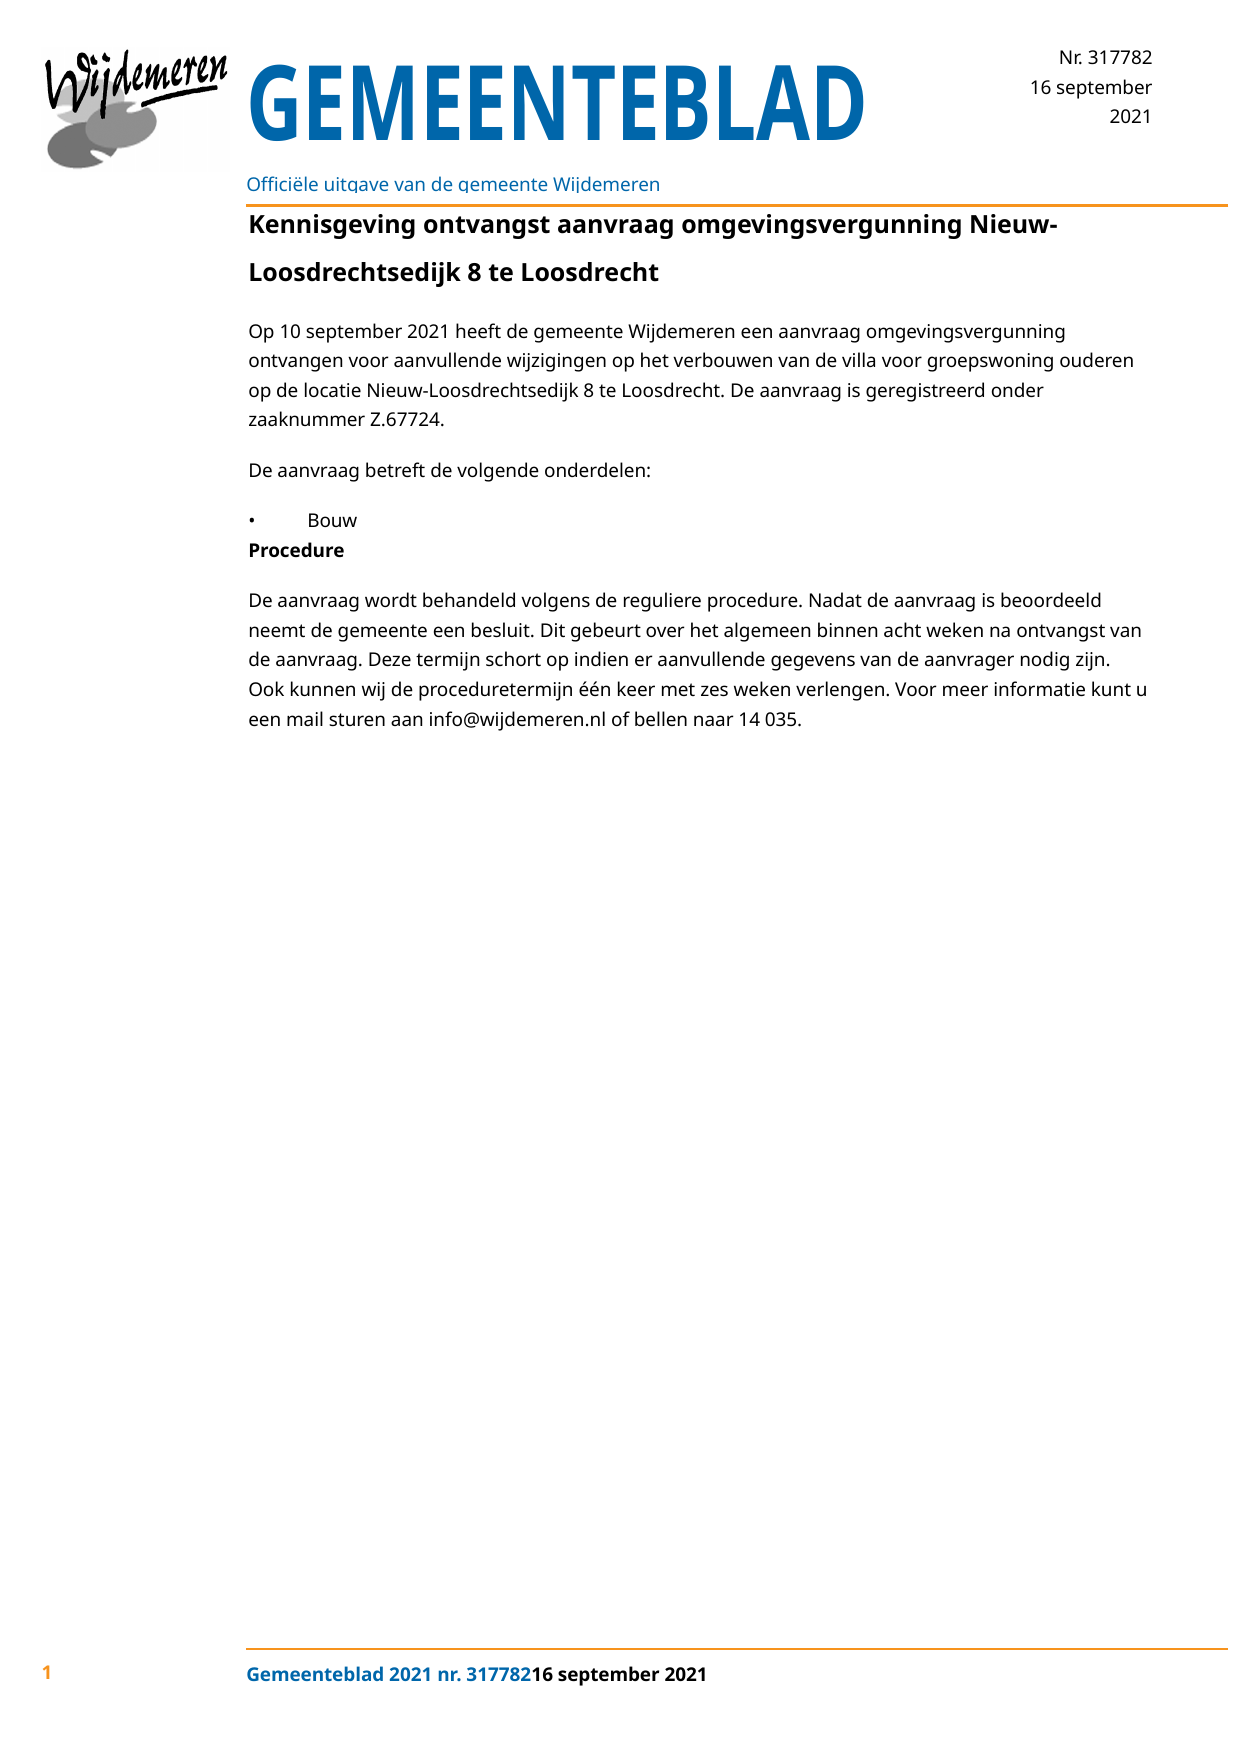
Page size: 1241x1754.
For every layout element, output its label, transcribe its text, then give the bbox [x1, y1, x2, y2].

text Kennisgeving ontvangst aanvraag omgevingsvergunning Nieuw-Loosdrechtsedijk 8 te Loosdrecht [248, 207, 1152, 288]
text De aanvraag wordt behandeld volgens de reguliere procedure. Nadat de aanvraag is beoordeeld neemt de gemeente een besluit. Dit gebeurt over het algemeen binnen acht weken na ontvangst van de aanvraag. Deze termijn schort op indien er aanvullende gegevens van de aanvrager nodig zijn. Ook kunnen wij de proceduretermijn één keer met zes weken verlengen. Voor meer informatie kunt u een mail sturen aan info@wijdemeren.nl of bellen naar 14 035. [248, 587, 1152, 732]
text De aanvraag betreft de volgende onderdelen: [248, 457, 1152, 483]
text Procedure [248, 537, 1152, 563]
picture [41, 47, 231, 172]
text Op 10 september 2021 heeft de gemeente Wijdemeren een aanvraag omgevingsvergunning ontvangen voor aanvullende wijzigingen op het verbouwen van de villa voor groepswoning ouderen op de locatie Nieuw-Loosdrechtsedijk 8 te Loosdrecht. De aanvraag is geregistreerd onder zaaknummer Z.67724. [248, 318, 1152, 432]
list Bouw [248, 507, 1152, 533]
